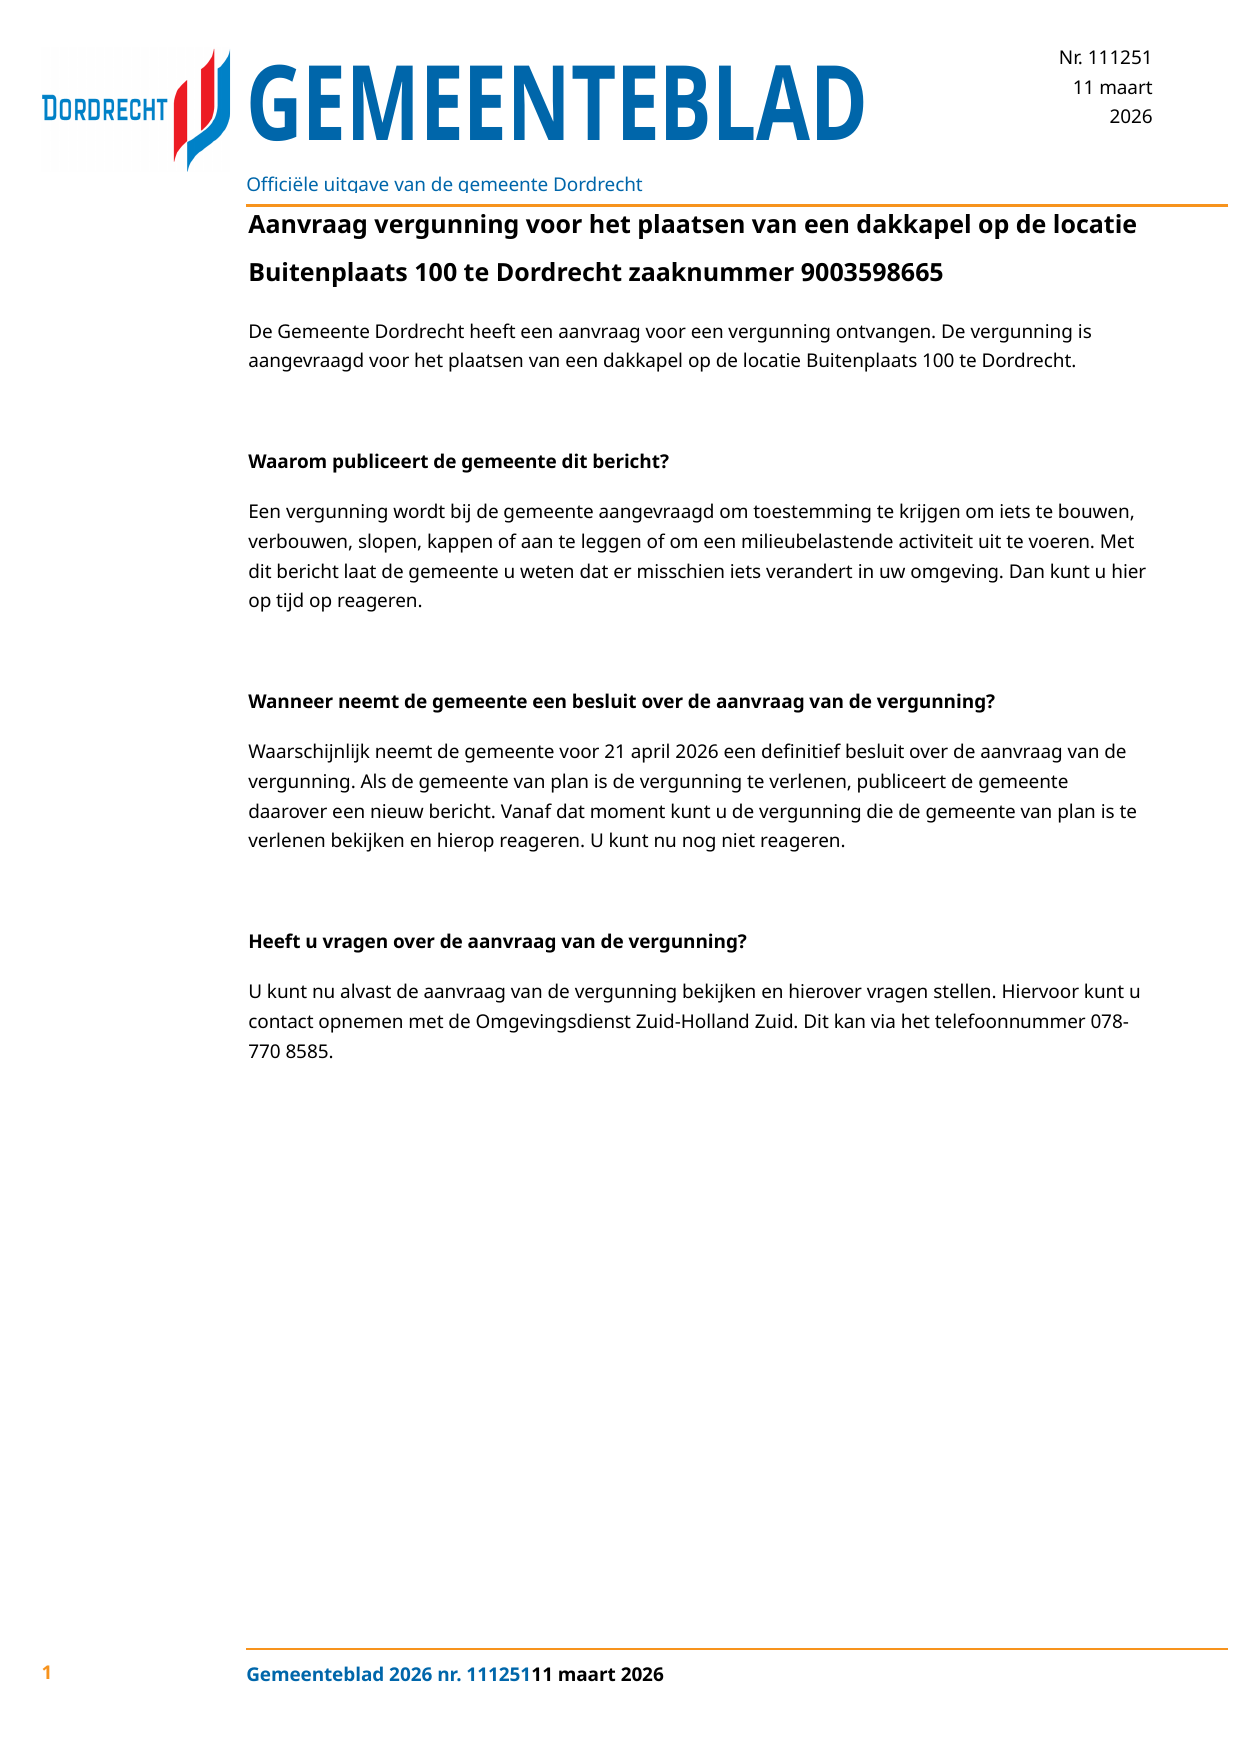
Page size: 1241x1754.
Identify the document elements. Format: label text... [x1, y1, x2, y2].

text Wanneer neemt de gemeente een besluit over de aanvraag van de vergunning? [248, 688, 1152, 714]
text Waarom publiceert de gemeente dit bericht? [248, 448, 1152, 474]
text De Gemeente Dordrecht heeft een aanvraag voor een vergunning ontvangen. De vergunning is aangevraagd voor het plaatsen van een dakkapel op de locatie Buitenplaats 100 te Dordrecht. [248, 318, 1152, 373]
text U kunt nu alvast de aanvraag van de vergunning bekijken en hierover vragen stellen. Hiervoor kunt u contact opnemen met de Omgevingsdienst Zuid-Holland Zuid. Dit kan via het telefoonnummer 078-770 8585. [248, 979, 1152, 1064]
text Heeft u vragen over de aanvraag van de vergunning? [248, 928, 1152, 954]
text Waarschijnlijk neemt de gemeente voor 21 april 2026 een definitief besluit over de aanvraag van de vergunning. Als de gemeente van plan is de vergunning te verlenen, publiceert de gemeente daarover een nieuw bericht. Vanaf dat moment kunt u de vergunning die de gemeente van plan is te verlenen bekijken en hierop reageren. U kunt nu nog niet reageren. [248, 739, 1152, 853]
picture [41, 47, 231, 172]
text Een vergunning wordt bij de gemeente aangevraagd om toestemming te krijgen om iets te bouwen, verbouwen, slopen, kappen of aan te leggen of om een milieubelastende activiteit uit te voeren. Met dit bericht laat de gemeente u weten dat er misschien iets verandert in uw omgeving. Dan kunt u hier op tijd op reageren. [248, 499, 1152, 613]
text Aanvraag vergunning voor het plaatsen van een dakkapel op de locatie Buitenplaats 100 te Dordrecht zaaknummer 9003598665 [248, 207, 1152, 288]
